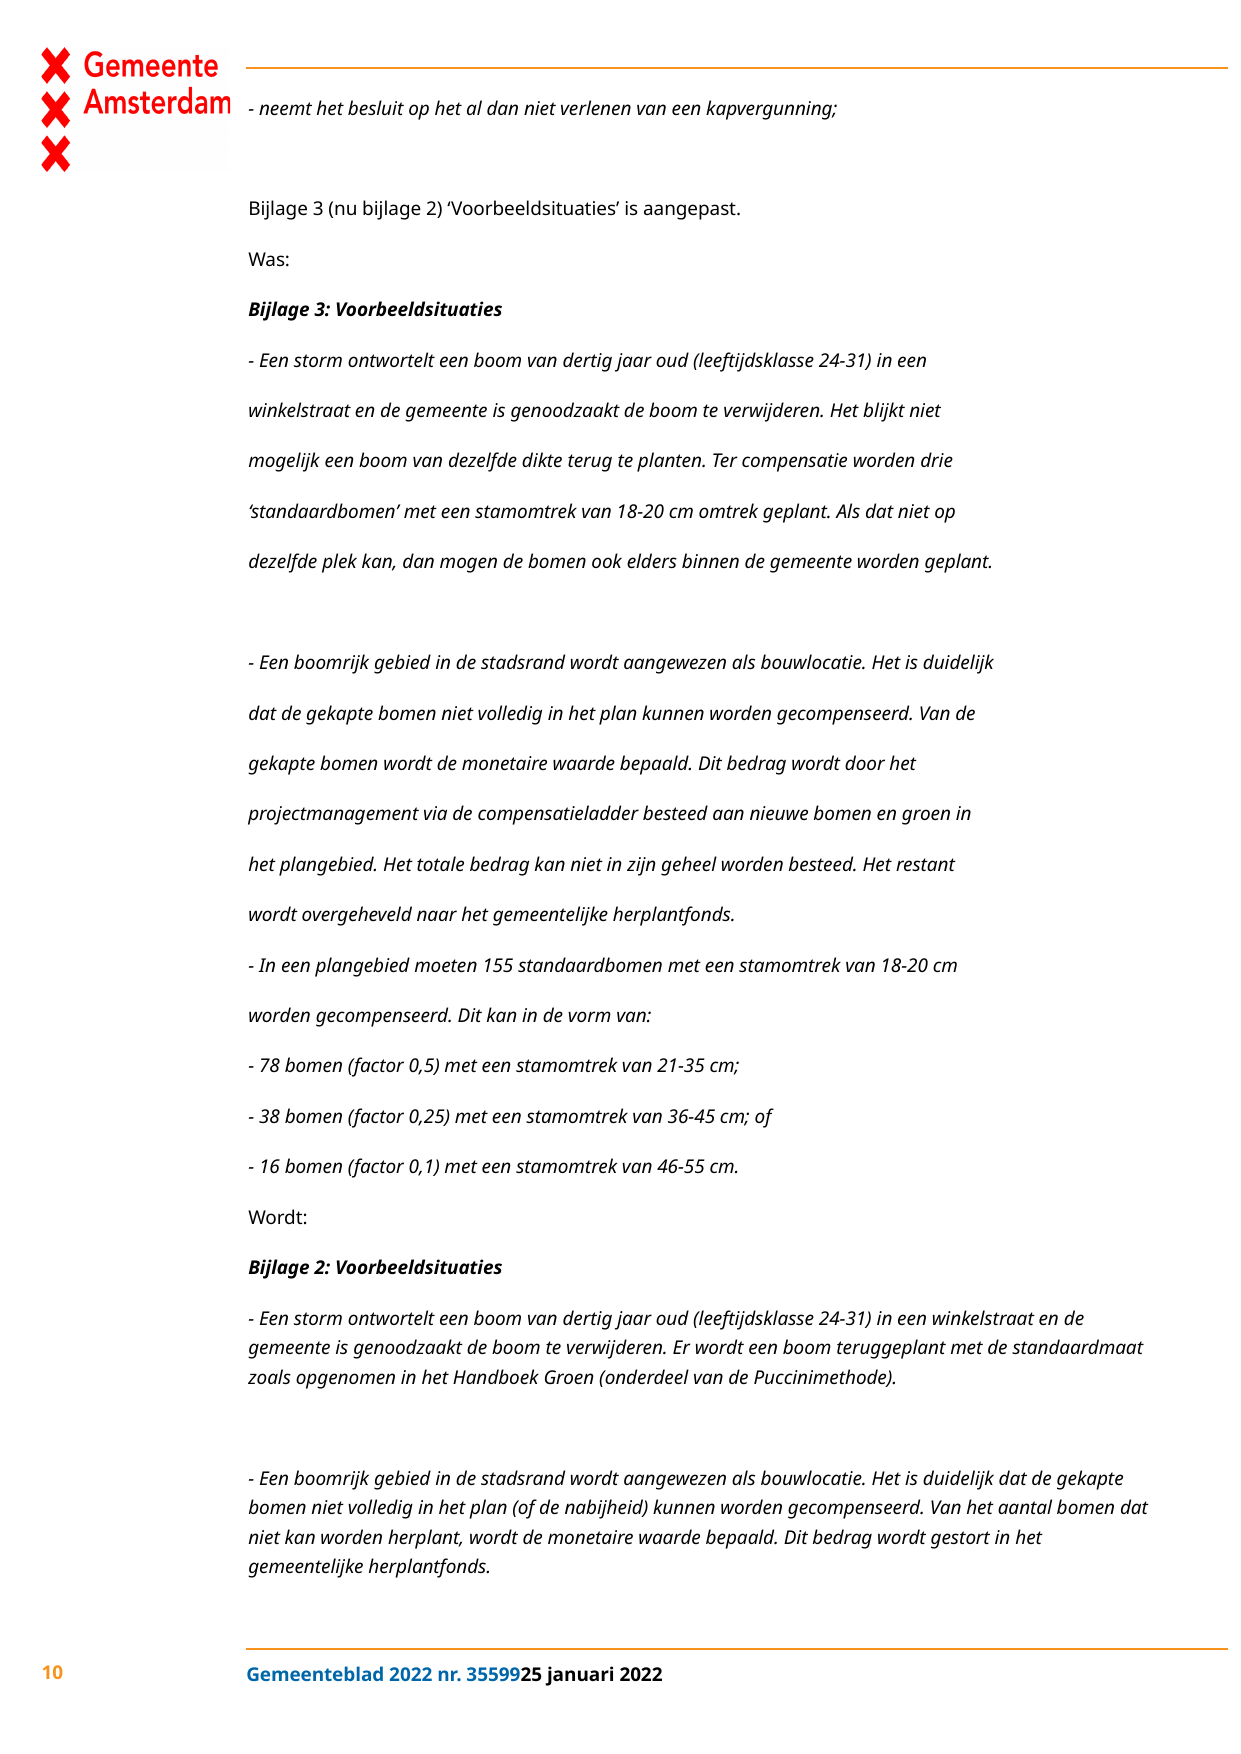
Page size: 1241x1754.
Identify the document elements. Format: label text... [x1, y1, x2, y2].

text ‘standaardbomen’ met een stamomtrek van 18-20 cm omtrek geplant. Als dat niet op [248, 498, 1152, 524]
text Bijlage 2: Voorbeeldsituaties [248, 1254, 1152, 1280]
text Wordt: [248, 1204, 1152, 1230]
text - 78 bomen (factor 0,5) met een stamomtrek van 21-35 cm; [248, 1053, 1152, 1078]
text dezelfde plek kan, dan mogen de bomen ook elders binnen de gemeente worden geplant. [248, 548, 1152, 574]
text winkelstraat en de gemeente is genoodzaakt de boom te verwijderen. Het blijkt niet [248, 397, 1152, 423]
text - Een storm ontwortelt een boom van dertig jaar oud (leeftijdsklasse 24-31) in een [248, 347, 1152, 373]
text Bijlage 3: Voorbeeldsituaties [248, 296, 1152, 322]
text mogelijk een boom van dezelfde dikte terug te planten. Ter compensatie worden drie [248, 448, 1152, 473]
text dat de gekapte bomen niet volledig in het plan kunnen worden gecompenseerd. Van de [248, 700, 1152, 726]
picture [41, 47, 231, 172]
text Bijlage 3 (nu bijlage 2) ‘Voorbeeldsituaties’ is aangepast. [248, 196, 1152, 221]
text het plangebied. Het totale bedrag kan niet in zijn geheel worden besteed. Het restant [248, 851, 1152, 877]
text - neemt het besluit op het al dan niet verlenen van een kapvergunning; [248, 95, 1152, 121]
text - 38 bomen (factor 0,25) met een stamomtrek van 36-45 cm; of [248, 1103, 1152, 1129]
text projectmanagement via de compensatieladder besteed aan nieuwe bomen en groen in [248, 801, 1152, 826]
text - 16 bomen (factor 0,1) met een stamomtrek van 46-55 cm. [248, 1153, 1152, 1179]
text - In een plangebied moeten 155 standaardbomen met een stamomtrek van 18-20 cm [248, 952, 1152, 978]
text gekapte bomen wordt de monetaire waarde bepaald. Dit bedrag wordt door het [248, 750, 1152, 776]
text - Een boomrijk gebied in de stadsrand wordt aangewezen als bouwlocatie. Het is duidelijk dat de gekapte bomen niet volledig in het plan (of de nabijheid) kunnen worden gecompenseerd. Van het aantal bomen dat niet kan worden herplant, wordt de monetaire waarde bepaald. Dit bedrag wordt gestort in het gemeentelijke herplantfonds. [248, 1465, 1152, 1579]
text Was: [248, 246, 1152, 272]
text worden gecompenseerd. Dit kan in de vorm van: [248, 1002, 1152, 1028]
text - Een boomrijk gebied in de stadsrand wordt aangewezen als bouwlocatie. Het is duidelijk [248, 649, 1152, 675]
text wordt overgeheveld naar het gemeentelijke herplantfonds. [248, 901, 1152, 927]
text - Een storm ontwortelt een boom van dertig jaar oud (leeftijdsklasse 24-31) in een winkelstraat en de gemeente is genoodzaakt de boom te verwijderen. Er wordt een boom teruggeplant met de standaardmaat zoals opgenomen in het Handboek Groen (onderdeel van de Puccinimethode). [248, 1305, 1152, 1390]
